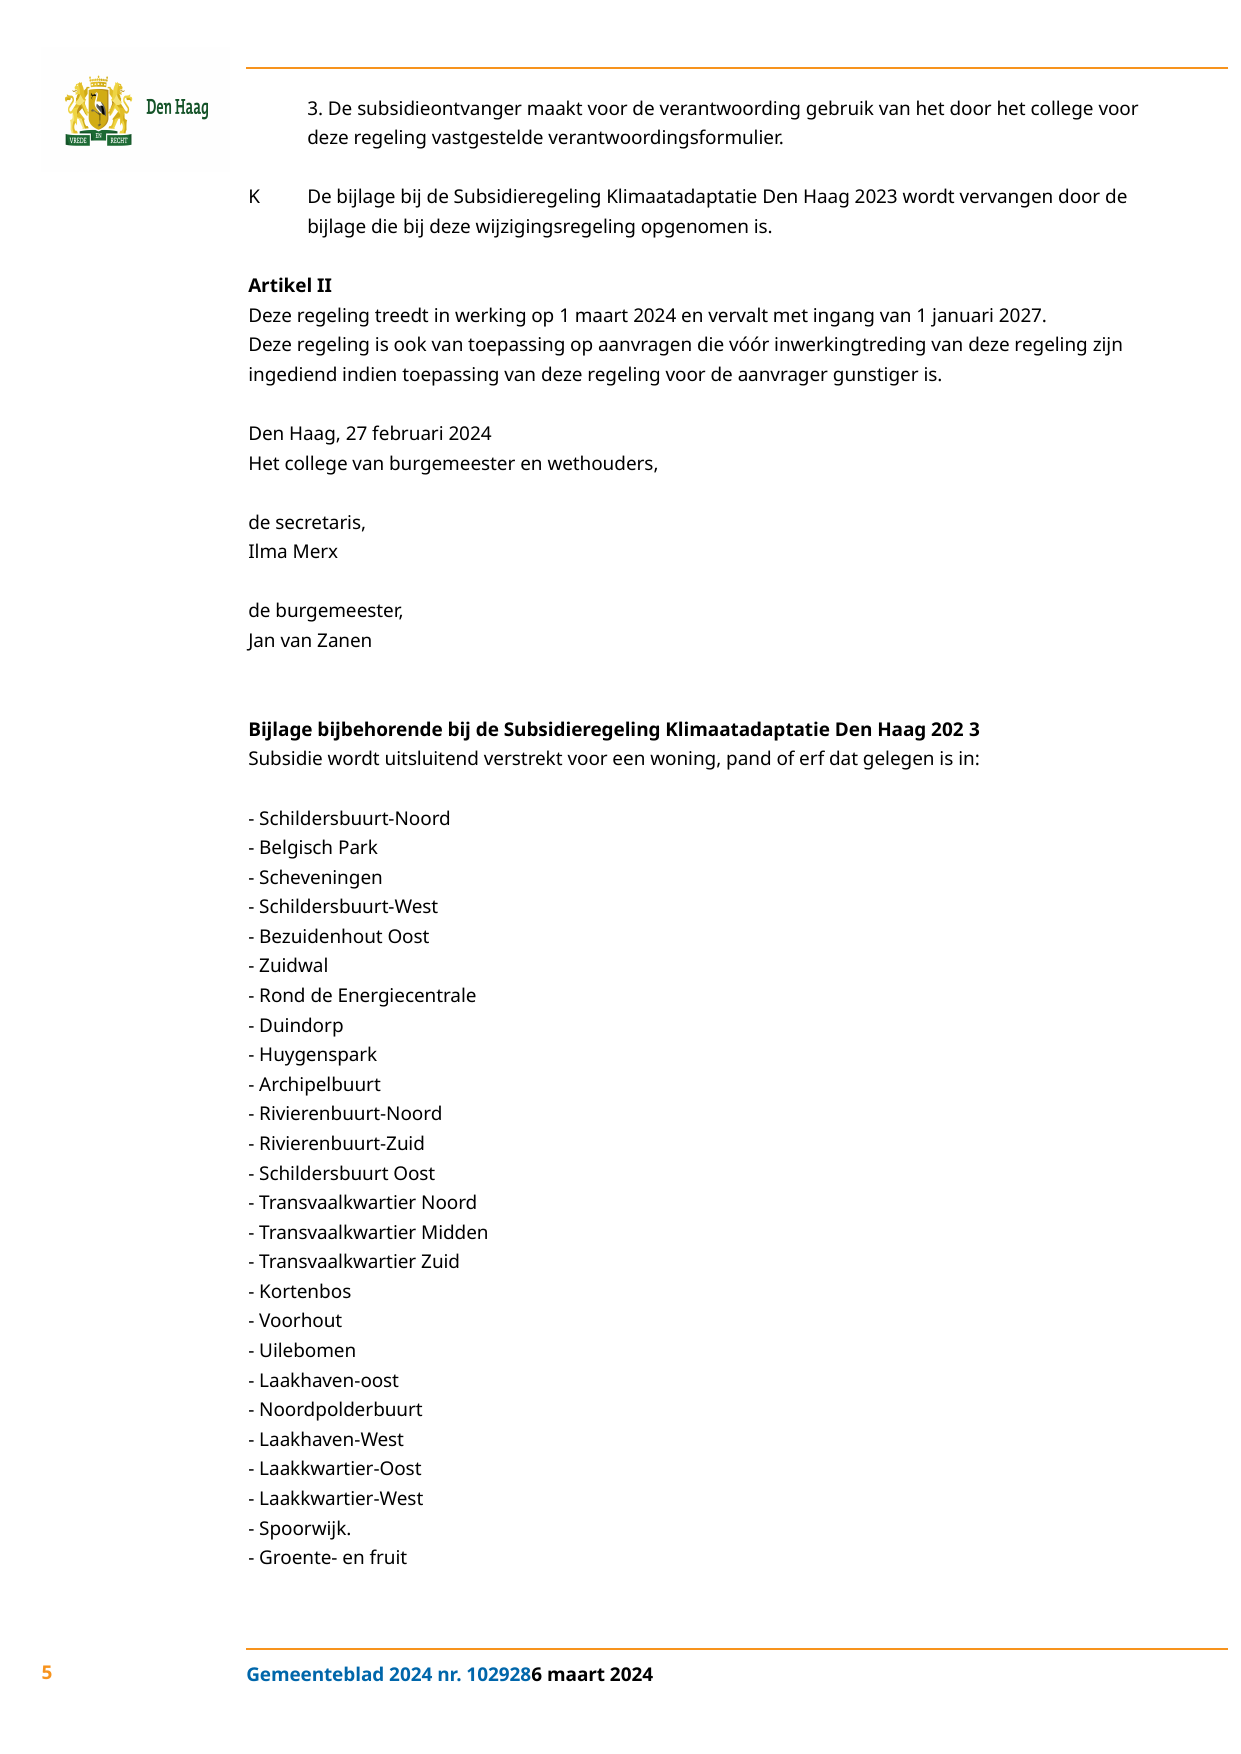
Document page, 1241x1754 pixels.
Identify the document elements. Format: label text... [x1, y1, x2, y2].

text - Laakkwartier-West [248, 1485, 1152, 1511]
text - Bezuidenhout Oost [248, 923, 1152, 949]
text - Laakkwartier-Oost [248, 1456, 1152, 1481]
text - Schildersbuurt-Noord [248, 805, 1152, 831]
text Het college van burgemeester en wethouders, [248, 450, 1152, 476]
text - Uilebomen [248, 1337, 1152, 1363]
text - Laakhaven-oost [248, 1367, 1152, 1393]
text - Schildersbuurt-West [248, 893, 1152, 919]
text - Schildersbuurt Oost [248, 1160, 1152, 1186]
text - Belgisch Park [248, 834, 1152, 860]
picture [41, 47, 231, 172]
text - Transvaalkwartier Zuid [248, 1248, 1152, 1274]
text - Spoorwijk. [248, 1515, 1152, 1541]
list 3. De subsidieontvanger maakt voor de verantwoording gebruik van het door het college voor deze regeling vastgestelde verantwoordingsformulier. [248, 95, 1152, 150]
text Deze regeling is ook van toepassing op aanvragen die vóór inwerkingtreding van deze regeling zijn ingediend indien toepassing van deze regeling voor de aanvrager gunstiger is. [248, 331, 1152, 387]
text - Scheveningen [248, 864, 1152, 890]
text de burgemeester, [248, 598, 1152, 623]
text - Groente- en fruit [248, 1544, 1152, 1570]
text - Transvaalkwartier Noord [248, 1189, 1152, 1215]
text Artikel II [248, 272, 1152, 298]
text - Kortenbos [248, 1278, 1152, 1304]
text - Zuidwal [248, 953, 1152, 978]
text - Rivierenbuurt-Noord [248, 1101, 1152, 1126]
text - Noordpolderbuurt [248, 1396, 1152, 1422]
text Ilma Merx [248, 538, 1152, 564]
text - Duindorp [248, 1012, 1152, 1038]
text Subsidie wordt uitsluitend verstrekt voor een woning, pand of erf dat gelegen is in: [248, 746, 1152, 771]
text Den Haag, 27 februari 2024 [248, 420, 1152, 446]
text Bijlage bijbehorende bij de Subsidieregeling Klimaatadaptatie Den Haag 202 3 [248, 716, 1152, 742]
text Jan van Zanen [248, 627, 1152, 653]
text - Rivierenbuurt-Zuid [248, 1130, 1152, 1156]
text - Archipelbuurt [248, 1071, 1152, 1097]
text - Transvaalkwartier Midden [248, 1219, 1152, 1245]
list De bijlage bij de Subsidieregeling Klimaatadaptatie Den Haag 2023 wordt vervangen door de bijlage die bij deze wijzigingsregeling opgenomen is. [248, 183, 1152, 239]
text Deze regeling treedt in werking op 1 maart 2024 en vervalt met ingang van 1 januari 2027. [248, 302, 1152, 328]
text - Laakhaven-West [248, 1426, 1152, 1452]
text - Voorhout [248, 1308, 1152, 1333]
text de secretaris, [248, 509, 1152, 535]
text - Rond de Energiecentrale [248, 982, 1152, 1008]
text - Huygenspark [248, 1041, 1152, 1067]
